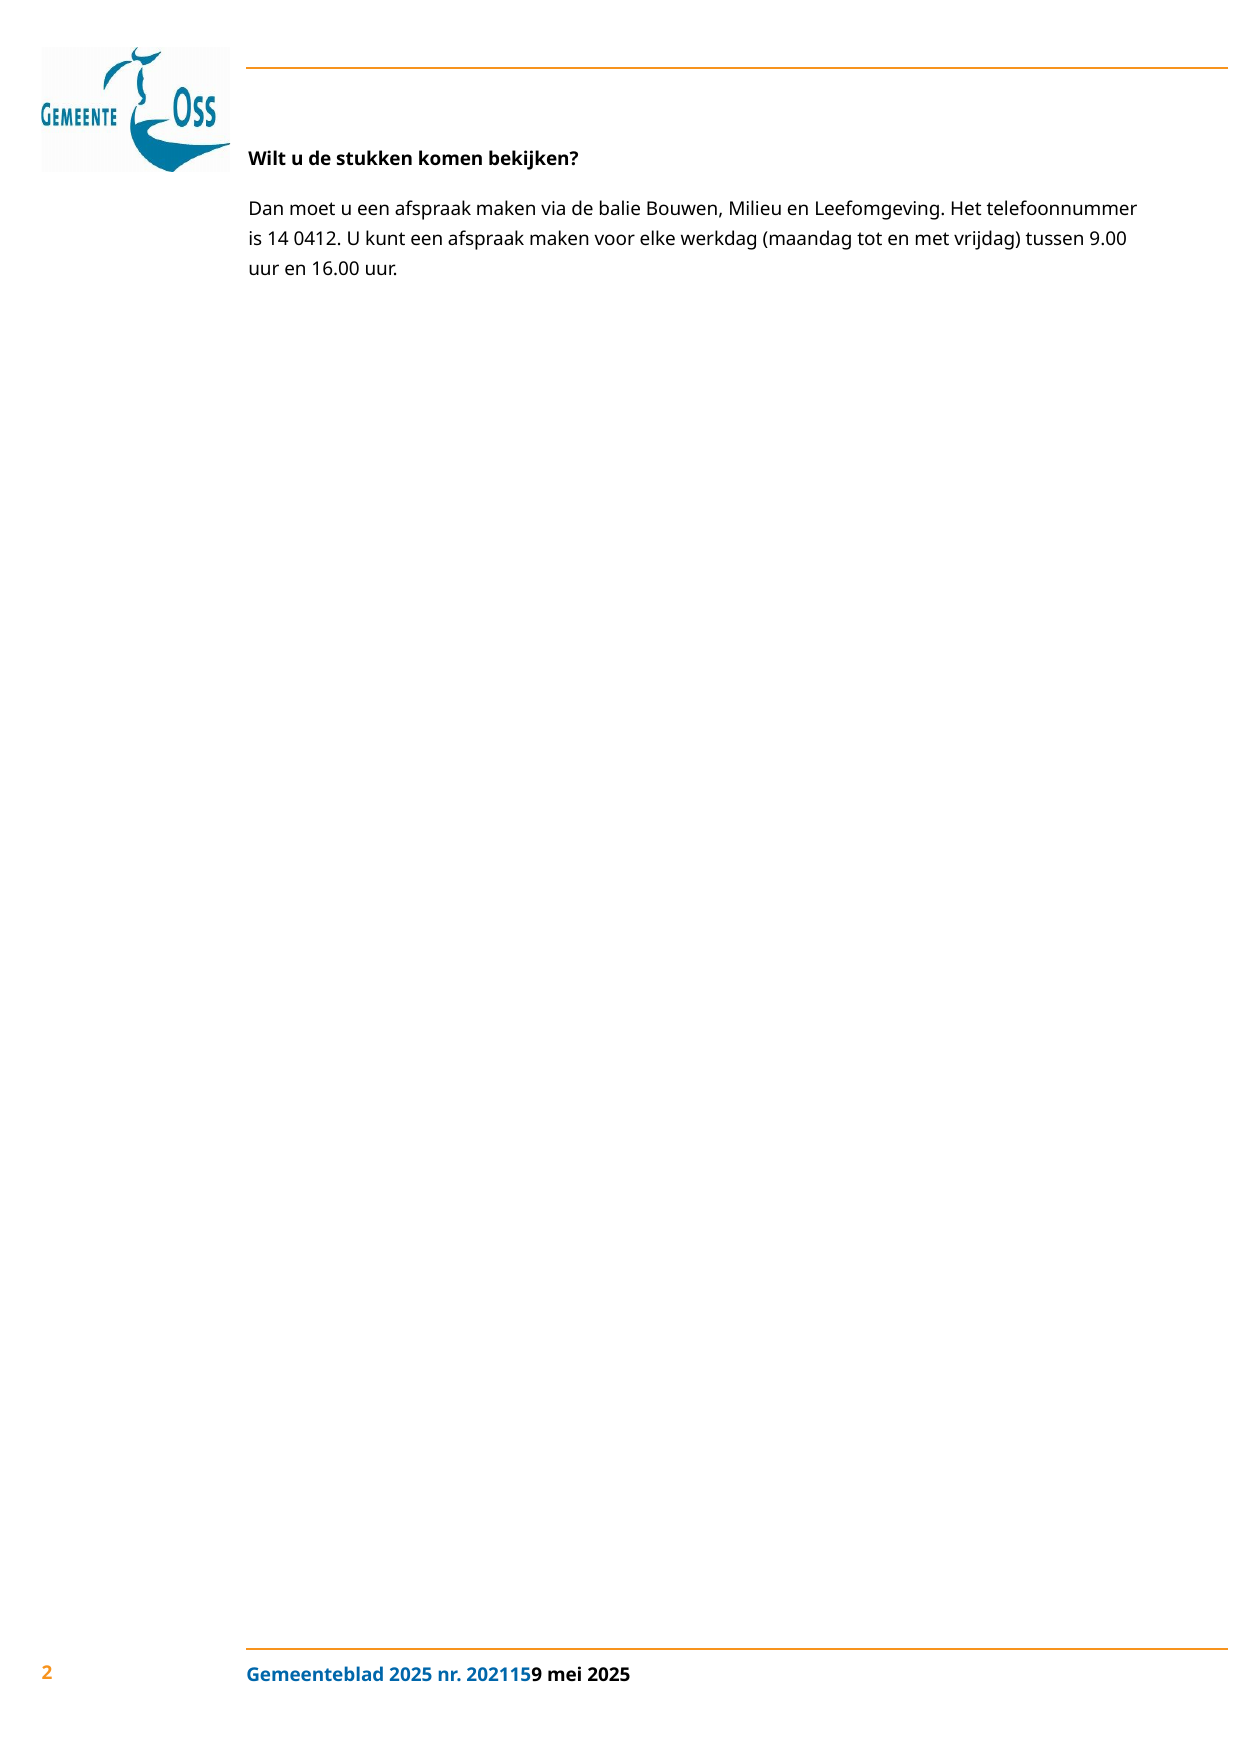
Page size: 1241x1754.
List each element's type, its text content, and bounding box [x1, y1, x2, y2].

text Wilt u de stukken komen bekijken? [248, 145, 1152, 171]
picture [41, 47, 231, 172]
text Dan moet u een afspraak maken via de balie Bouwen, Milieu en Leefomgeving. Het telefoonnummer is 14 0412. U kunt een afspraak maken voor elke werkdag (maandag tot en met vrijdag) tussen 9.00 uur en 16.00 uur. [248, 196, 1152, 281]
